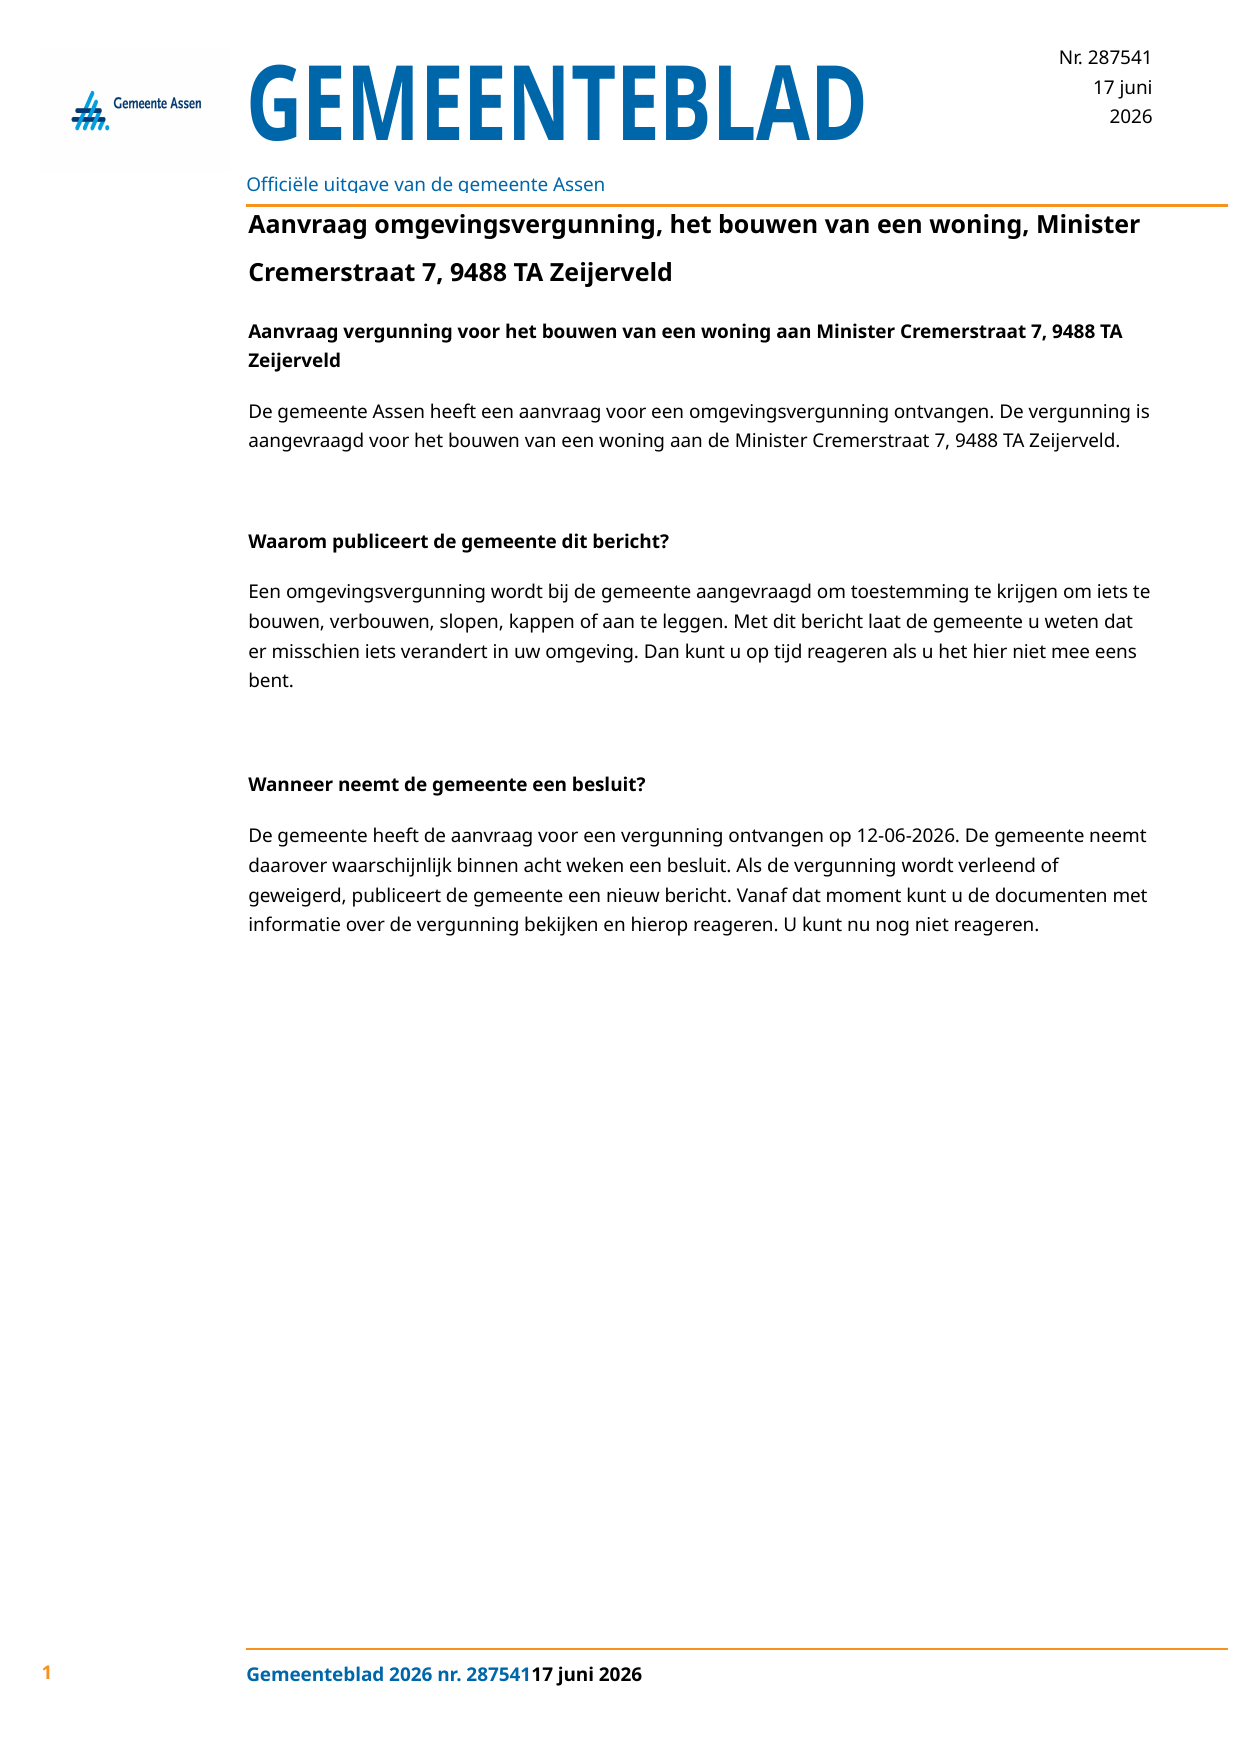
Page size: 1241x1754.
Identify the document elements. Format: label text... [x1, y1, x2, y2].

text Aanvraag vergunning voor het bouwen van een woning aan Minister Cremerstraat 7, 9488 TA Zeijerveld [248, 318, 1152, 373]
text Waarom publiceert de gemeente dit bericht? [248, 528, 1152, 554]
text De gemeente Assen heeft een aanvraag voor een omgevingsvergunning ontvangen. De vergunning is aangevraagd voor het bouwen van een woning aan de Minister Cremerstraat 7, 9488 TA Zeijerveld. [248, 398, 1152, 453]
text De gemeente heeft de aanvraag voor een vergunning ontvangen op 12-06-2026. De gemeente neemt daarover waarschijnlijk binnen acht weken een besluit. Als de vergunning wordt verleend of geweigerd, publiceert de gemeente een nieuw bericht. Vanaf dat moment kunt u de documenten met informatie over de vergunning bekijken en hierop reageren. U kunt nu nog niet reageren. [248, 823, 1152, 937]
text Een omgevingsvergunning wordt bij de gemeente aangevraagd om toestemming te krijgen om iets te bouwen, verbouwen, slopen, kappen of aan te leggen. Met dit bericht laat de gemeente u weten dat er misschien iets verandert in uw omgeving. Dan kunt u op tijd reageren als u het hier niet mee eens bent. [248, 579, 1152, 693]
text ﻿Wanneer neemt de gemeente een besluit? [248, 768, 1152, 797]
picture [41, 47, 231, 172]
text Aanvraag omgevingsvergunning, het bouwen van een woning, Minister Cremerstraat 7, 9488 TA Zeijerveld [248, 207, 1152, 288]
